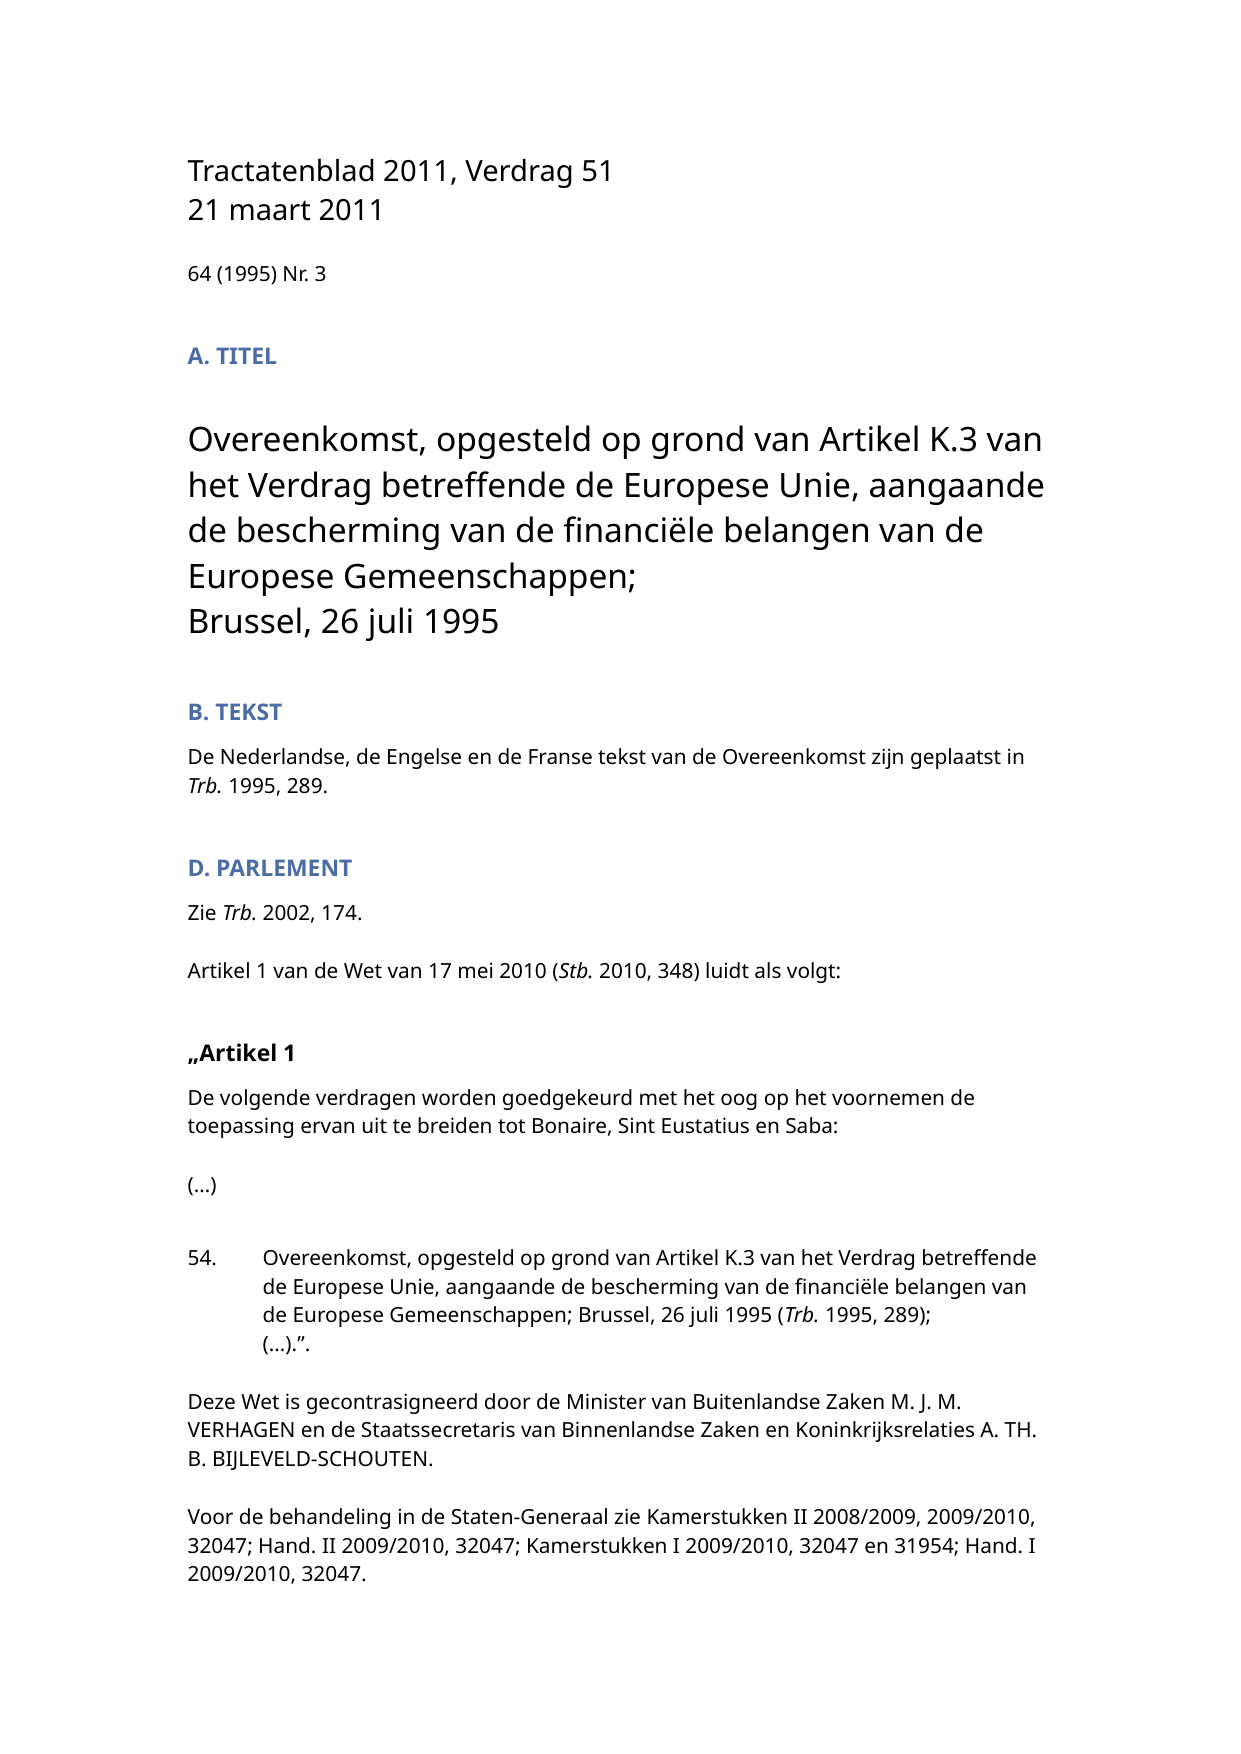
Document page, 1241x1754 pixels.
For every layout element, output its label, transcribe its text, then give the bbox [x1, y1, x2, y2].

text 21 maart 2011 [187, 190, 1053, 229]
text De volgende verdragen worden goedgekeurd met het oog op het voornemen de toepassing ervan uit te breiden tot Bonaire, Sint Eustatius en Saba: [187, 1083, 1053, 1140]
list (…).”. [187, 1329, 1053, 1357]
text 64 (1995) Nr. 3 [187, 259, 1053, 287]
text Voor de behandeling in de Staten-Generaal zie Kamerstukken II 2008/2009, 2009/2010, 32047; Hand. II 2009/2010, 32047; Kamerstukken I 2009/2010, 32047 en 31954; Hand. I 2009/2010, 32047. [187, 1502, 1053, 1588]
text Artikel 1 van de Wet van 17 mei 2010 (Stb. 2010, 348) luidt als volgt: [187, 956, 1053, 985]
text Tractatenblad 2011, Verdrag 51 [187, 150, 1053, 190]
text De Nederlandse, de Engelse en de Franse tekst van de Overeenkomst zijn geplaatst in Trb. 1995, 289. [187, 742, 1053, 799]
subtitle B. TEKST [187, 696, 1053, 727]
subtitle A. TITEL [187, 340, 1053, 371]
text Brussel, 26 juli 1995 [187, 598, 1053, 644]
text Zie Trb. 2002, 174. [187, 898, 1053, 926]
text (…) [187, 1170, 1053, 1198]
text Overeenkomst, opgesteld op grond van Artikel K.3 van het Verdrag betreffende de Europese Unie, aangaande de bescherming van de financiële belangen van de Europese Gemeenschappen; [187, 416, 1053, 598]
list Overeenkomst, opgesteld op grond van Artikel K.3 van het Verdrag betreffende de Europese Unie, aangaande de bescherming van de financiële belangen van de Europese Gemeenschappen; Brussel, 26 juli 1995 (Trb. 1995, 289); [187, 1243, 1053, 1329]
text Deze Wet is gecontrasigneerd door de Minister van Buitenlandse Zaken M. J. M. VERHAGEN en de Staatssecretaris van Binnenlandse Zaken en Koninkrijksrelaties A. TH. B. BIJLEVELD-SCHOUTEN. [187, 1387, 1053, 1472]
subtitle „Artikel 1 [187, 1037, 1053, 1068]
subtitle D. PARLEMENT [187, 852, 1053, 883]
